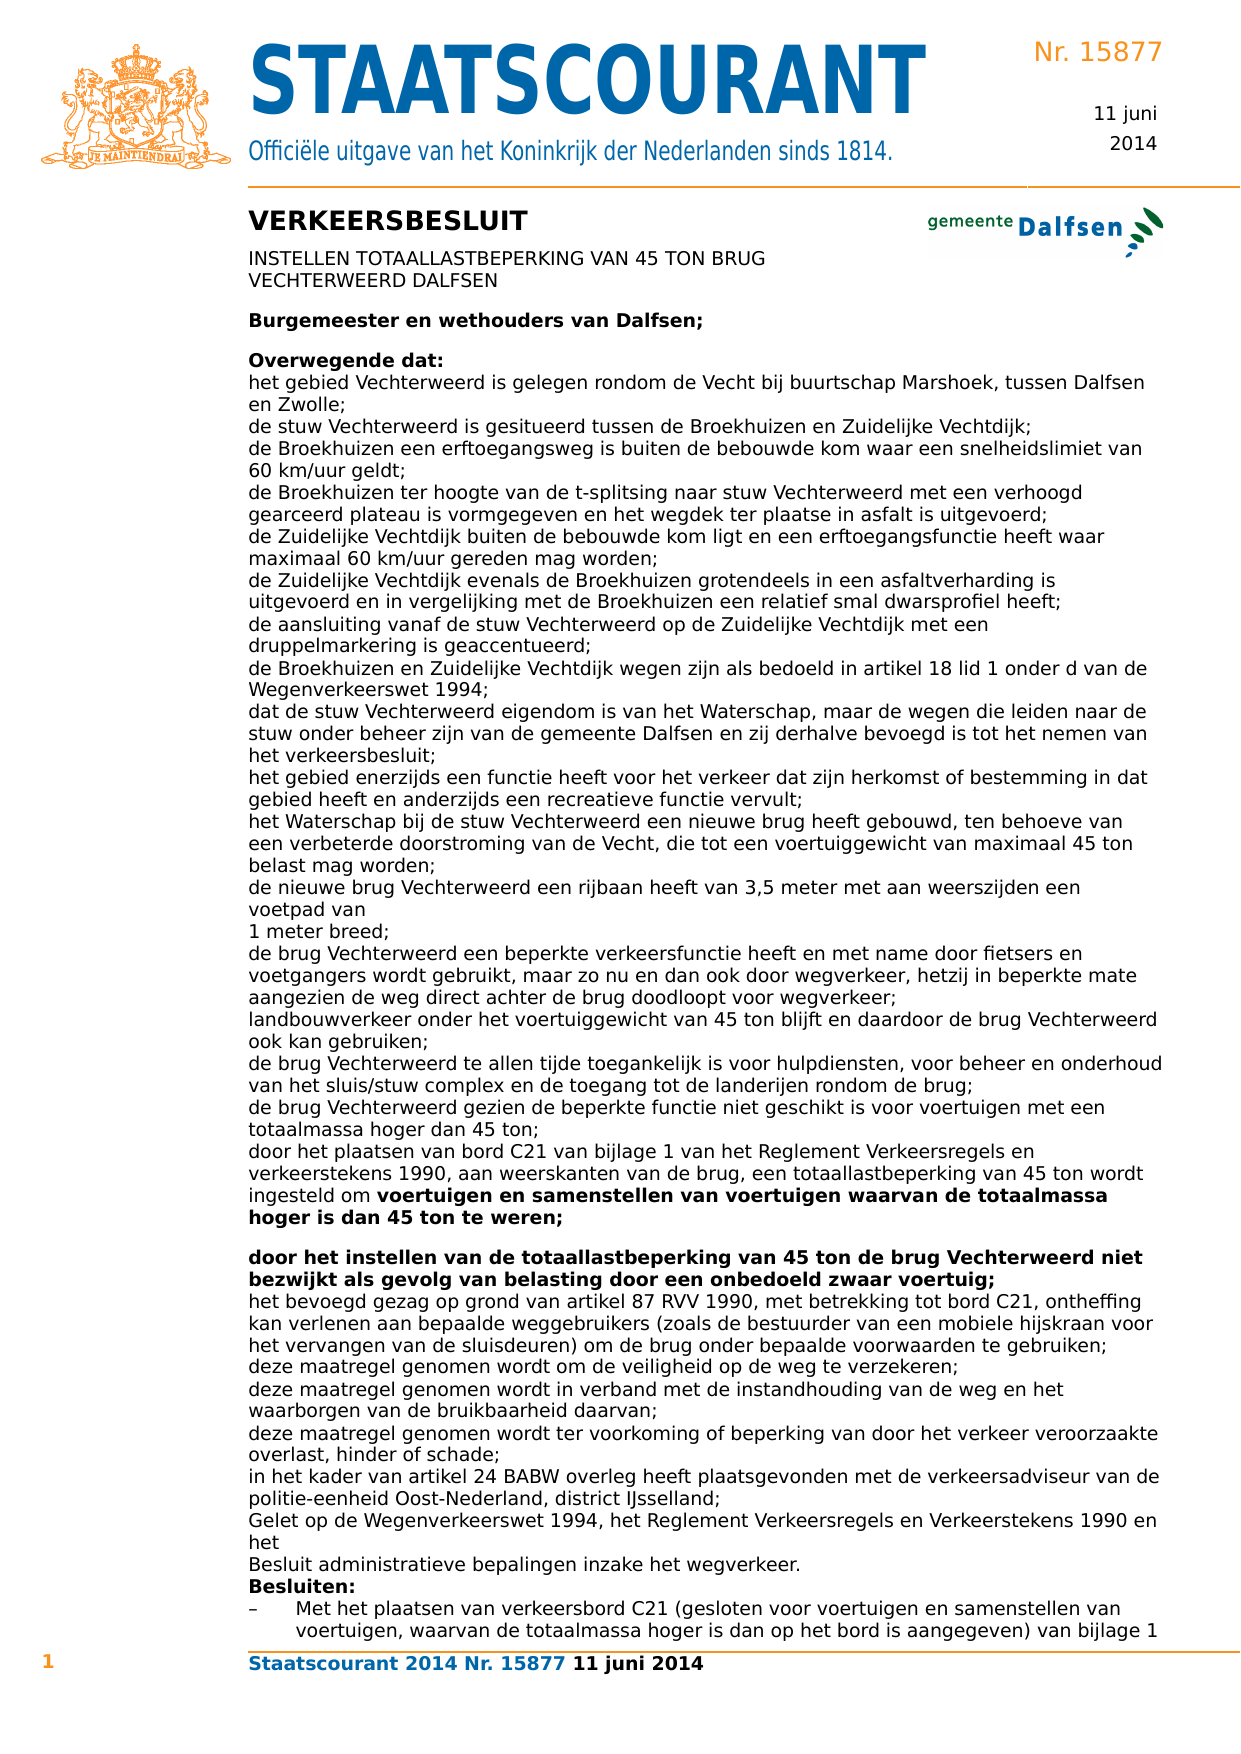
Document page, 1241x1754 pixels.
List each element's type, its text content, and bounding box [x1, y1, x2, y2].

text dat de stuw Vechterweerd eigendom is van het Waterschap, maar de wegen die leiden naar de stuw onder beheer zijn van de gemeente Dalfsen en zij derhalve bevoegd is tot het nemen van het verkeersbesluit; [248, 701, 1163, 767]
text 60 km/uur geldt; [248, 459, 1163, 482]
subtitle door het instellen van de totaallastbeperking van 45 ton de brug Vechterweerd niet bezwijkt als gevolg van belasting door een onbedoeld zwaar voertuig; [248, 1247, 1163, 1291]
text de brug Vechterweerd te allen tijde toegankelijk is voor hulpdiensten, voor beheer en onderhoud van het sluis/stuw complex en de toegang tot de landerijen rondom de brug; [248, 1053, 1163, 1097]
text de Zuidelijke Vechtdijk evenals de Broekhuizen grotendeels in een asfaltverharding is uitgevoerd en in vergelijking met de Broekhuizen een relatief smal dwarsprofiel heeft; [248, 569, 1163, 613]
picture [927, 205, 1164, 259]
text het gebied enerzijds een functie heeft voor het verkeer dat zijn herkomst of bestemming in dat gebied heeft en anderzijds een recreatieve functie vervult; [248, 767, 1163, 811]
picture [41, 44, 231, 169]
list Met het plaatsen van verkeersbord C21 (gesloten voor voertuigen en samenstellen van voertuigen, waarvan de totaalmassa hoger is dan op het bord is aangegeven) van bijlage 1 [248, 1598, 1163, 1642]
text de Broekhuizen en Zuidelijke Vechtdijk wegen zijn als bedoeld in artikel 18 lid 1 onder d van de Wegenverkeerswet 1994; [248, 657, 1163, 701]
text de brug Vechterweerd een beperkte verkeersfunctie heeft en met name door fietsers en voetgangers wordt gebruikt, maar zo nu en dan ook door wegverkeer, hetzij in beperkte mate aangezien de weg direct achter de brug doodloopt voor wegverkeer; [248, 943, 1163, 1009]
text het gebied Vechterweerd is gelegen rondom de Vecht bij buurtschap Marshoek, tussen Dalfsen en Zwolle; [248, 372, 1163, 416]
text het Waterschap bij de stuw Vechterweerd een nieuwe brug heeft gebouwd, ten behoeve van een verbeterde doorstroming van de Vecht, die tot een voertuiggewicht van maximaal 45 ton belast mag worden; [248, 811, 1163, 877]
subtitle VERKEERSBESLUIT [248, 206, 927, 237]
text INSTELLEN TOTAALLASTBEPERKING VAN 45 TON BRUG VECHTERWEERD DALFSEN [248, 248, 1163, 292]
subtitle Burgemeester en wethouders van Dalfsen; [248, 310, 1163, 332]
subtitle Overwegende dat: [248, 350, 1163, 372]
text Gelet op de Wegenverkeerswet 1994, het Reglement Verkeersregels en Verkeerstekens 1990 en het [248, 1510, 1163, 1554]
text de Broekhuizen ter hoogte van de t-splitsing naar stuw Vechterweerd met een verhoogd gearceerd plateau is vormgegeven en het wegdek ter plaatse in asfalt is uitgevoerd; [248, 482, 1163, 526]
text landbouwverkeer onder het voertuiggewicht van 45 ton blijft en daardoor de brug Vechterweerd ook kan gebruiken; [248, 1009, 1163, 1053]
text de Zuidelijke Vechtdijk buiten de bebouwde kom ligt en een erftoegangsfunctie heeft waar maximaal 60 km/uur gereden mag worden; [248, 526, 1163, 569]
text de Broekhuizen een erftoegangsweg is buiten de bebouwde kom waar een snelheidslimiet van [248, 438, 1163, 459]
text Besluit administratieve bepalingen inzake het wegverkeer. [248, 1554, 1163, 1576]
text de aansluiting vanaf de stuw Vechterweerd op de Zuidelijke Vechtdijk met een druppelmarkering is geaccentueerd; [248, 613, 1163, 657]
text Besluiten: [248, 1576, 1163, 1598]
text 1 meter breed; [248, 921, 1163, 943]
text deze maatregel genomen wordt in verband met de instandhouding van de weg en het waarborgen van de bruikbaarheid daarvan; [248, 1378, 1163, 1422]
text door het plaatsen van bord C21 van bijlage 1 van het Reglement Verkeersregels en verkeerstekens 1990, aan weerskanten van de brug, een totaallastbeperking van 45 ton wordt ingesteld om voertuigen en samenstellen van voertuigen waarvan de totaalmassa hoger is dan 45 ton te weren; [248, 1141, 1163, 1229]
text deze maatregel genomen wordt om de veiligheid op de weg te verzekeren; [248, 1356, 1163, 1378]
text de nieuwe brug Vechterweerd een rijbaan heeft van 3,5 meter met aan weerszijden een voetpad van [248, 877, 1163, 921]
text de stuw Vechterweerd is gesitueerd tussen de Broekhuizen en Zuidelijke Vechtdijk; [248, 416, 1163, 438]
text het bevoegd gezag op grond van artikel 87 RVV 1990, met betrekking tot bord C21, ontheffing kan verlenen aan bepaalde weggebruikers (zoals de bestuurder van een mobiele hijskraan voor het vervangen van de sluisdeuren) om de brug onder bepaalde voorwaarden te gebruiken; [248, 1291, 1163, 1356]
text in het kader van artikel 24 BABW overleg heeft plaatsgevonden met de verkeersadviseur van de politie-eenheid Oost-Nederland, district IJsselland; [248, 1466, 1163, 1510]
text de brug Vechterweerd gezien de beperkte functie niet geschikt is voor voertuigen met een totaalmassa hoger dan 45 ton; [248, 1097, 1163, 1141]
text deze maatregel genomen wordt ter voorkoming of beperking van door het verkeer veroorzaakte overlast, hinder of schade; [248, 1422, 1163, 1466]
